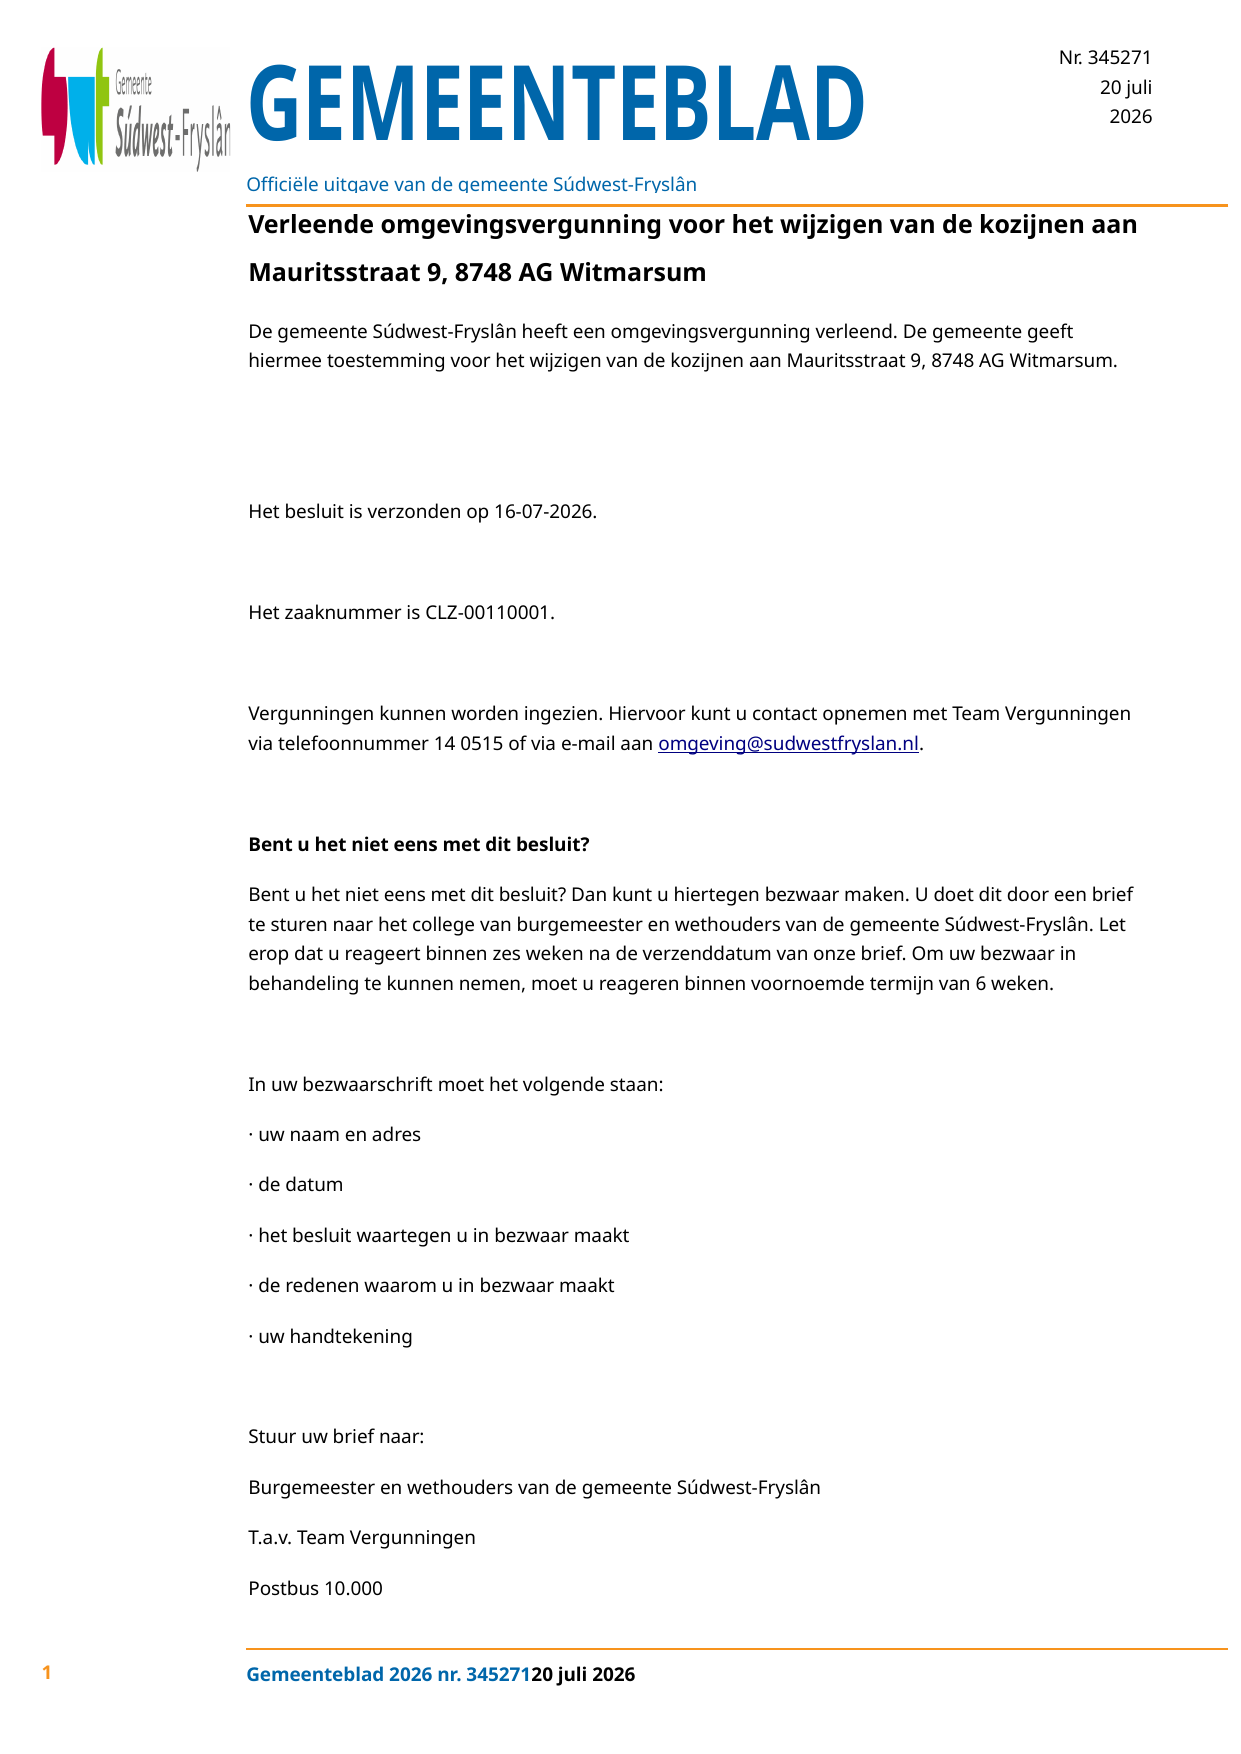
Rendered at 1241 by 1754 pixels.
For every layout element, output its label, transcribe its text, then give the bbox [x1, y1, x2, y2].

text Postbus 10.000 [248, 1575, 1152, 1601]
text T.a.v. Team Vergunningen [248, 1524, 1152, 1550]
text Het zaaknummer is CLZ-00110001. [248, 599, 1152, 625]
text Verleende omgevingsvergunning voor het wijzigen van de kozijnen aan Mauritsstraat 9, 8748 AG Witmarsum [248, 207, 1152, 288]
text · uw handtekening [248, 1323, 1152, 1349]
text Burgemeester en wethouders van de gemeente Súdwest-Fryslân [248, 1474, 1152, 1500]
text Het besluit is verzonden op 16-07-2026. [248, 499, 1152, 524]
text De gemeente Súdwest-Fryslân heeft een omgevingsvergunning verleend. De gemeente geeft hiermee toestemming voor het wijzigen van de kozijnen aan Mauritsstraat 9, 8748 AG Witmarsum. [248, 318, 1152, 373]
text In uw bezwaarschrift moet het volgende staan: [248, 1071, 1152, 1097]
picture [41, 47, 231, 172]
text Stuur uw brief naar: [248, 1424, 1152, 1449]
text Bent u het niet eens met dit besluit? Dan kunt u hiertegen bezwaar maken. U doet dit door een brief te sturen naar het college van burgemeester en wethouders van de gemeente Súdwest-Fryslân. Let erop dat u reageert binnen zes weken na de verzenddatum van onze brief. Om uw bezwaar in behandeling te kunnen nemen, moet u reageren binnen voornoemde termijn van 6 weken. [248, 881, 1152, 996]
text Bent u het niet eens met dit besluit? [248, 831, 1152, 857]
text · het besluit waartegen u in bezwaar maakt [248, 1222, 1152, 1248]
text · de redenen waarom u in bezwaar maakt [248, 1272, 1152, 1298]
text · uw naam en adres [248, 1121, 1152, 1147]
text · de datum [248, 1172, 1152, 1197]
text Vergunningen kunnen worden ingezien. Hiervoor kunt u contact opnemen met Team Vergunningen via telefoonnummer 14 0515 of via e-mail aan omgeving@sudwestfryslan.nl. [248, 700, 1152, 756]
